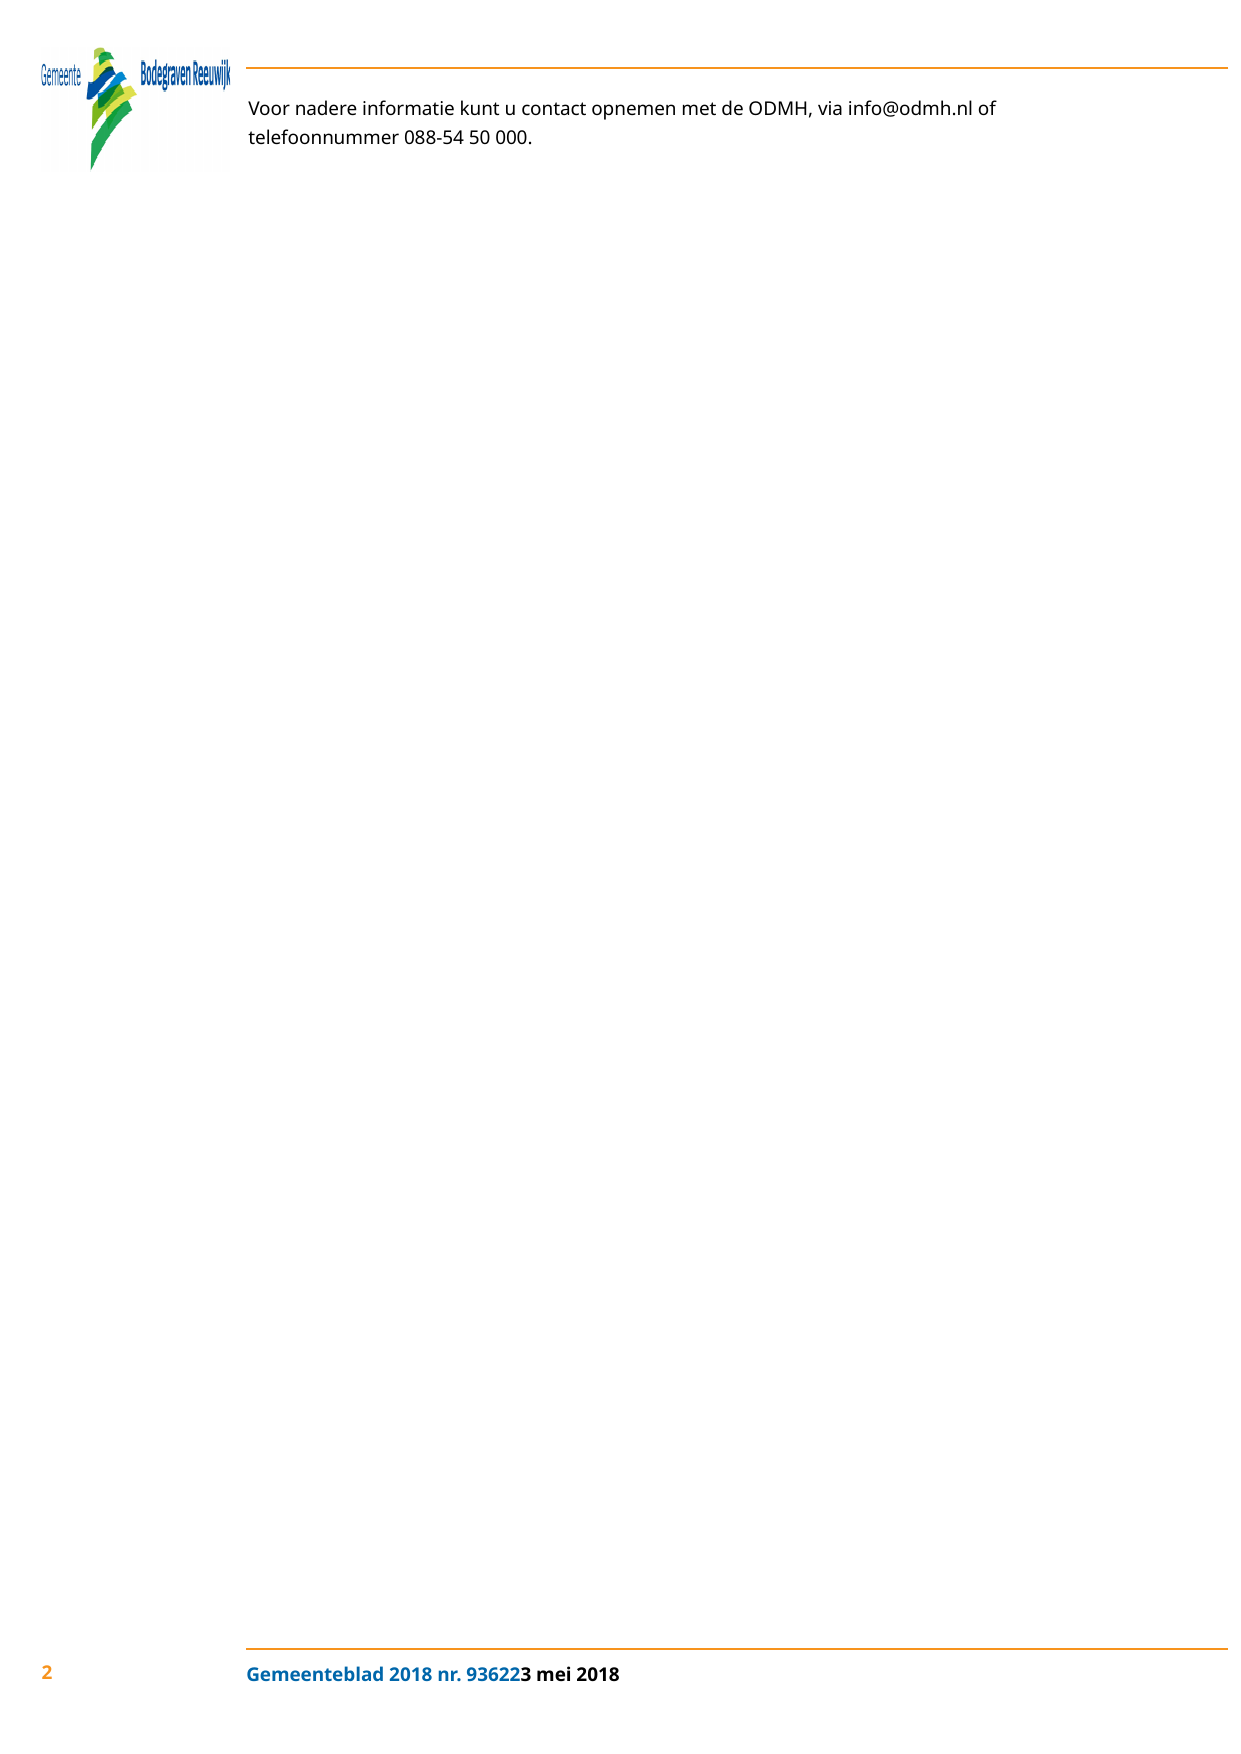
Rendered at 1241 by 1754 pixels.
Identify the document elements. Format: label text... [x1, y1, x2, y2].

picture [41, 47, 231, 172]
text Voor nadere informatie kunt u contact opnemen met de ODMH, via info@odmh.nl of telefoonnummer 088-54 50 000. [248, 95, 1152, 150]
